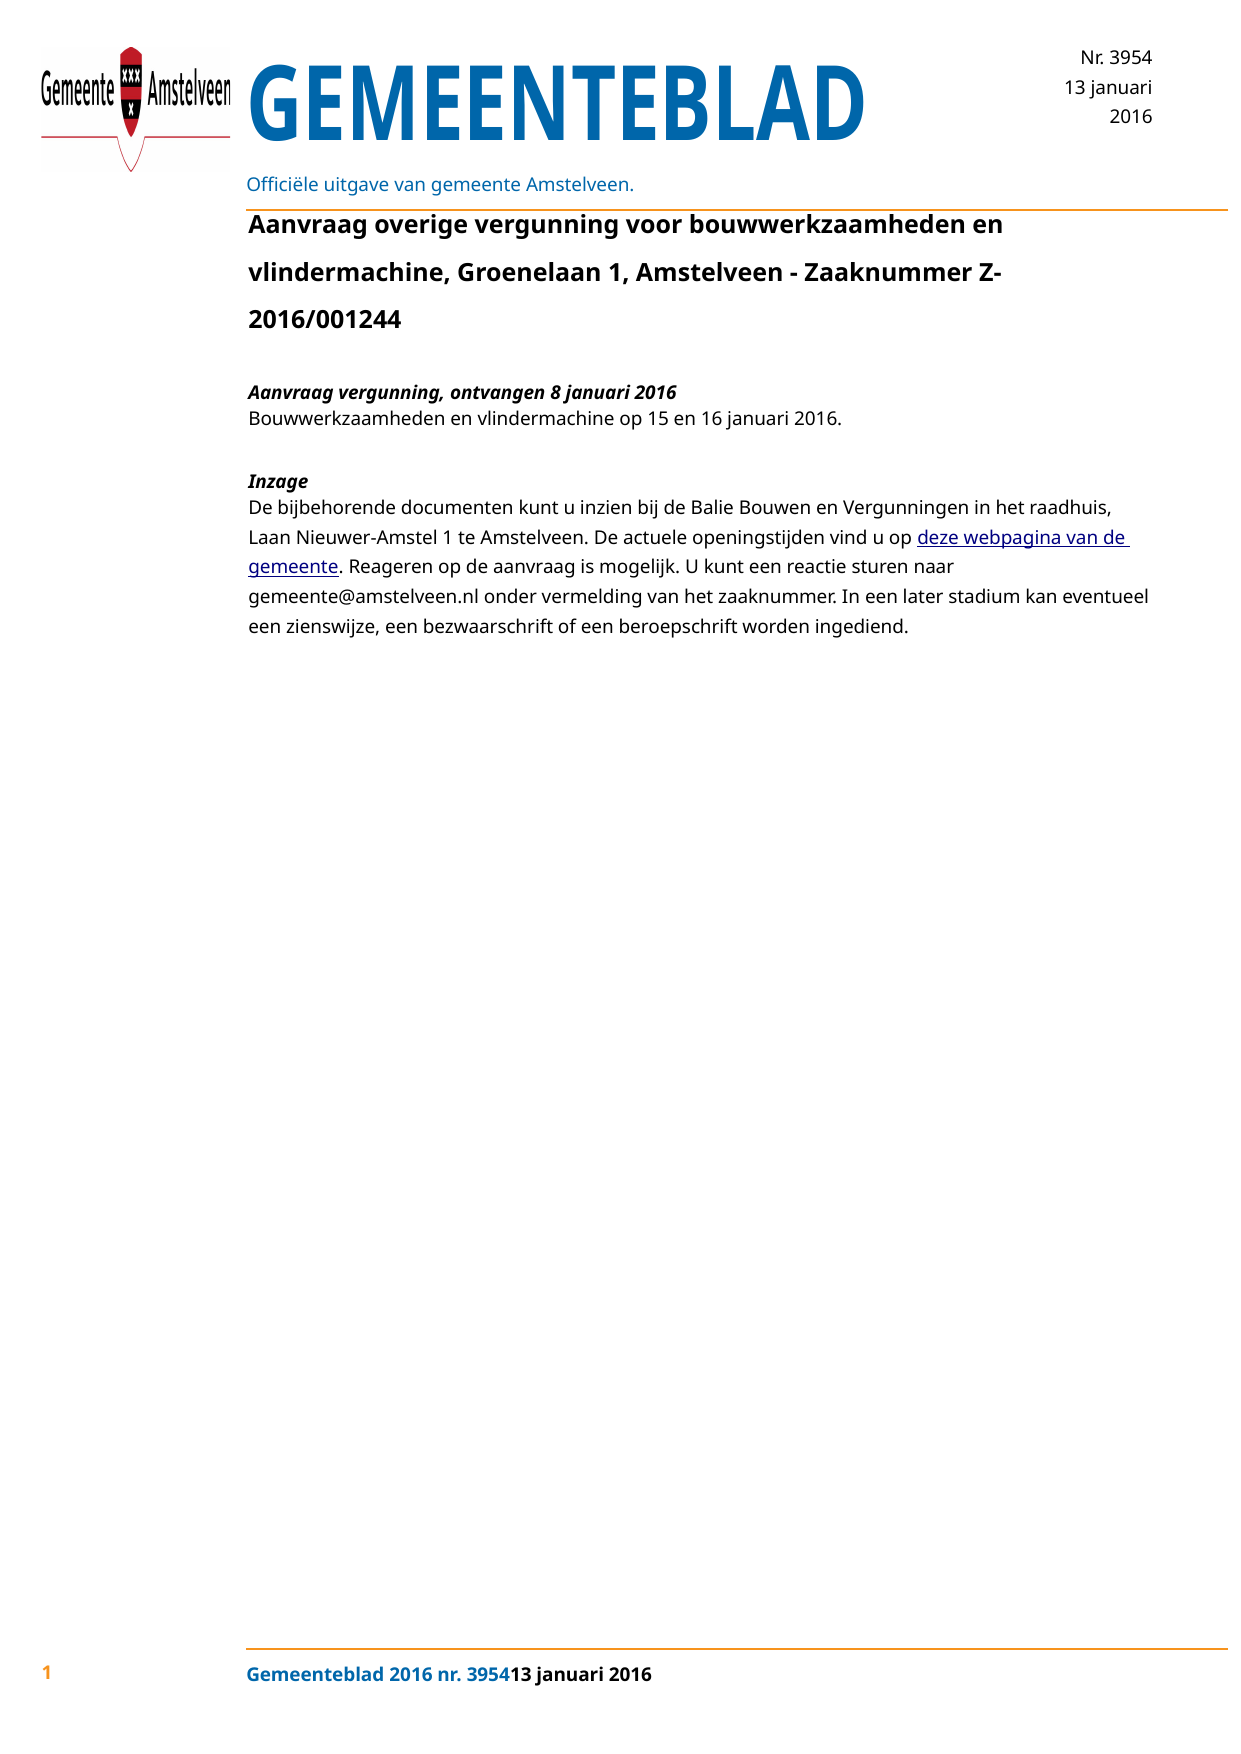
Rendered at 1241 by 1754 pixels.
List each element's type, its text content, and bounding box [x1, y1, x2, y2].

text Inzage [248, 469, 1152, 494]
text Aanvraag vergunning, ontvangen 8 januari 2016 [248, 379, 1152, 405]
text Aanvraag overige vergunning voor bouwwerkzaamheden en vlindermachine, Groenelaan 1, Amstelveen - Zaaknummer Z-2016/001244 [248, 211, 1152, 336]
text De bijbehorende documenten kunt u inzien bij de Balie Bouwen en Vergunningen in het raadhuis, Laan Nieuwer-Amstel 1 te Amstelveen. De actuele openingstijden vind u op deze webpagina van de gemeente. Reageren op de aanvraag is mogelijk. U kunt een reactie sturen naar gemeente@amstelveen.nl onder vermelding van het zaaknummer. In een later stadium kan eventueel een zienswijze, een bezwaarschrift of een beroepschrift worden ingediend. [248, 494, 1152, 638]
text Bouwwerkzaamheden en vlindermachine op 15 en 16 januari 2016. [248, 405, 1152, 431]
picture [41, 47, 231, 172]
